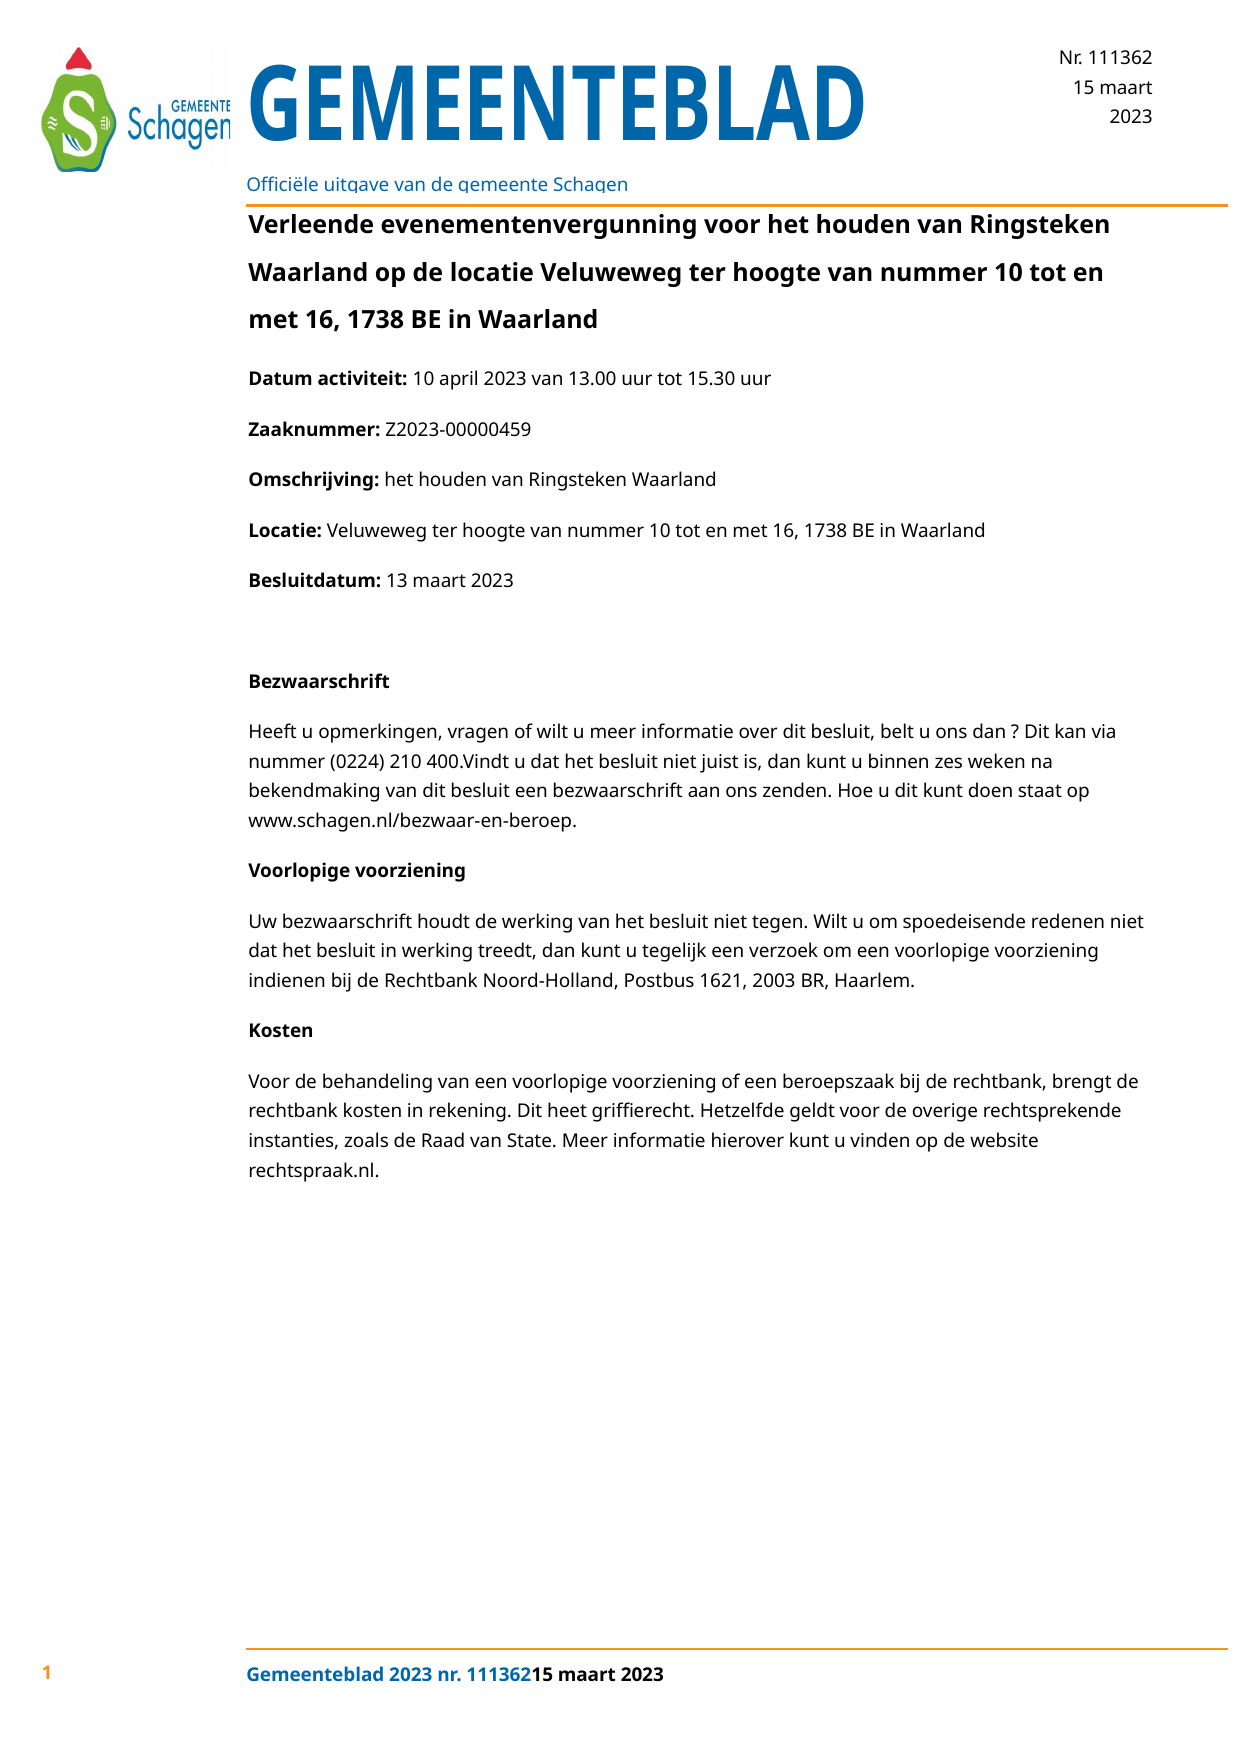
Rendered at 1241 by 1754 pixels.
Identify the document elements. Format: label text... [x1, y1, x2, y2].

text Heeft u opmerkingen, vragen of wilt u meer informatie over dit besluit, belt u ons dan ? Dit kan via nummer (0224) 210 400.Vindt u dat het besluit niet juist is, dan kunt u binnen zes weken na bekendmaking van dit besluit een bezwaarschrift aan ons zenden. Hoe u dit kunt doen staat op www.schagen.nl/bezwaar-en-beroep. [248, 718, 1152, 833]
text Locatie: Veluweweg ter hoogte van nummer 10 tot en met 16, 1738 BE in Waarland [248, 517, 1152, 542]
text Voorlopige voorziening [248, 858, 1152, 883]
text Zaaknummer: Z2023-00000459 [248, 416, 1152, 442]
text Bezwaarschrift [248, 668, 1152, 694]
text Datum activiteit: 10 april 2023 van 13.00 uur tot 15.30 uur [248, 366, 1152, 391]
picture [41, 47, 231, 172]
text Uw bezwaarschrift houdt de werking van het besluit niet tegen. Wilt u om spoedeisende redenen niet dat het besluit in werking treedt, dan kunt u tegelijk een verzoek om een voorlopige voorziening indienen bij de Rechtbank Noord-Holland, Postbus 1621, 2003 BR, Haarlem. [248, 908, 1152, 993]
text Voor de behandeling van een voorlopige voorziening of een beroepszaak bij de rechtbank, brengt de rechtbank kosten in rekening. Dit heet griffierecht. Hetzelfde geldt voor de overige rechtsprekende instanties, zoals de Raad van State. Meer informatie hierover kunt u vinden op de website rechtspraak.nl. [248, 1068, 1152, 1182]
text Kosten [248, 1018, 1152, 1043]
text Omschrijving: het houden van Ringsteken Waarland [248, 466, 1152, 492]
text Besluitdatum: 13 maart 2023 [248, 567, 1152, 593]
text Verleende evenementenvergunning voor het houden van Ringsteken Waarland op de locatie Veluweweg ter hoogte van nummer 10 tot en met 16, 1738 BE in Waarland [248, 207, 1152, 336]
